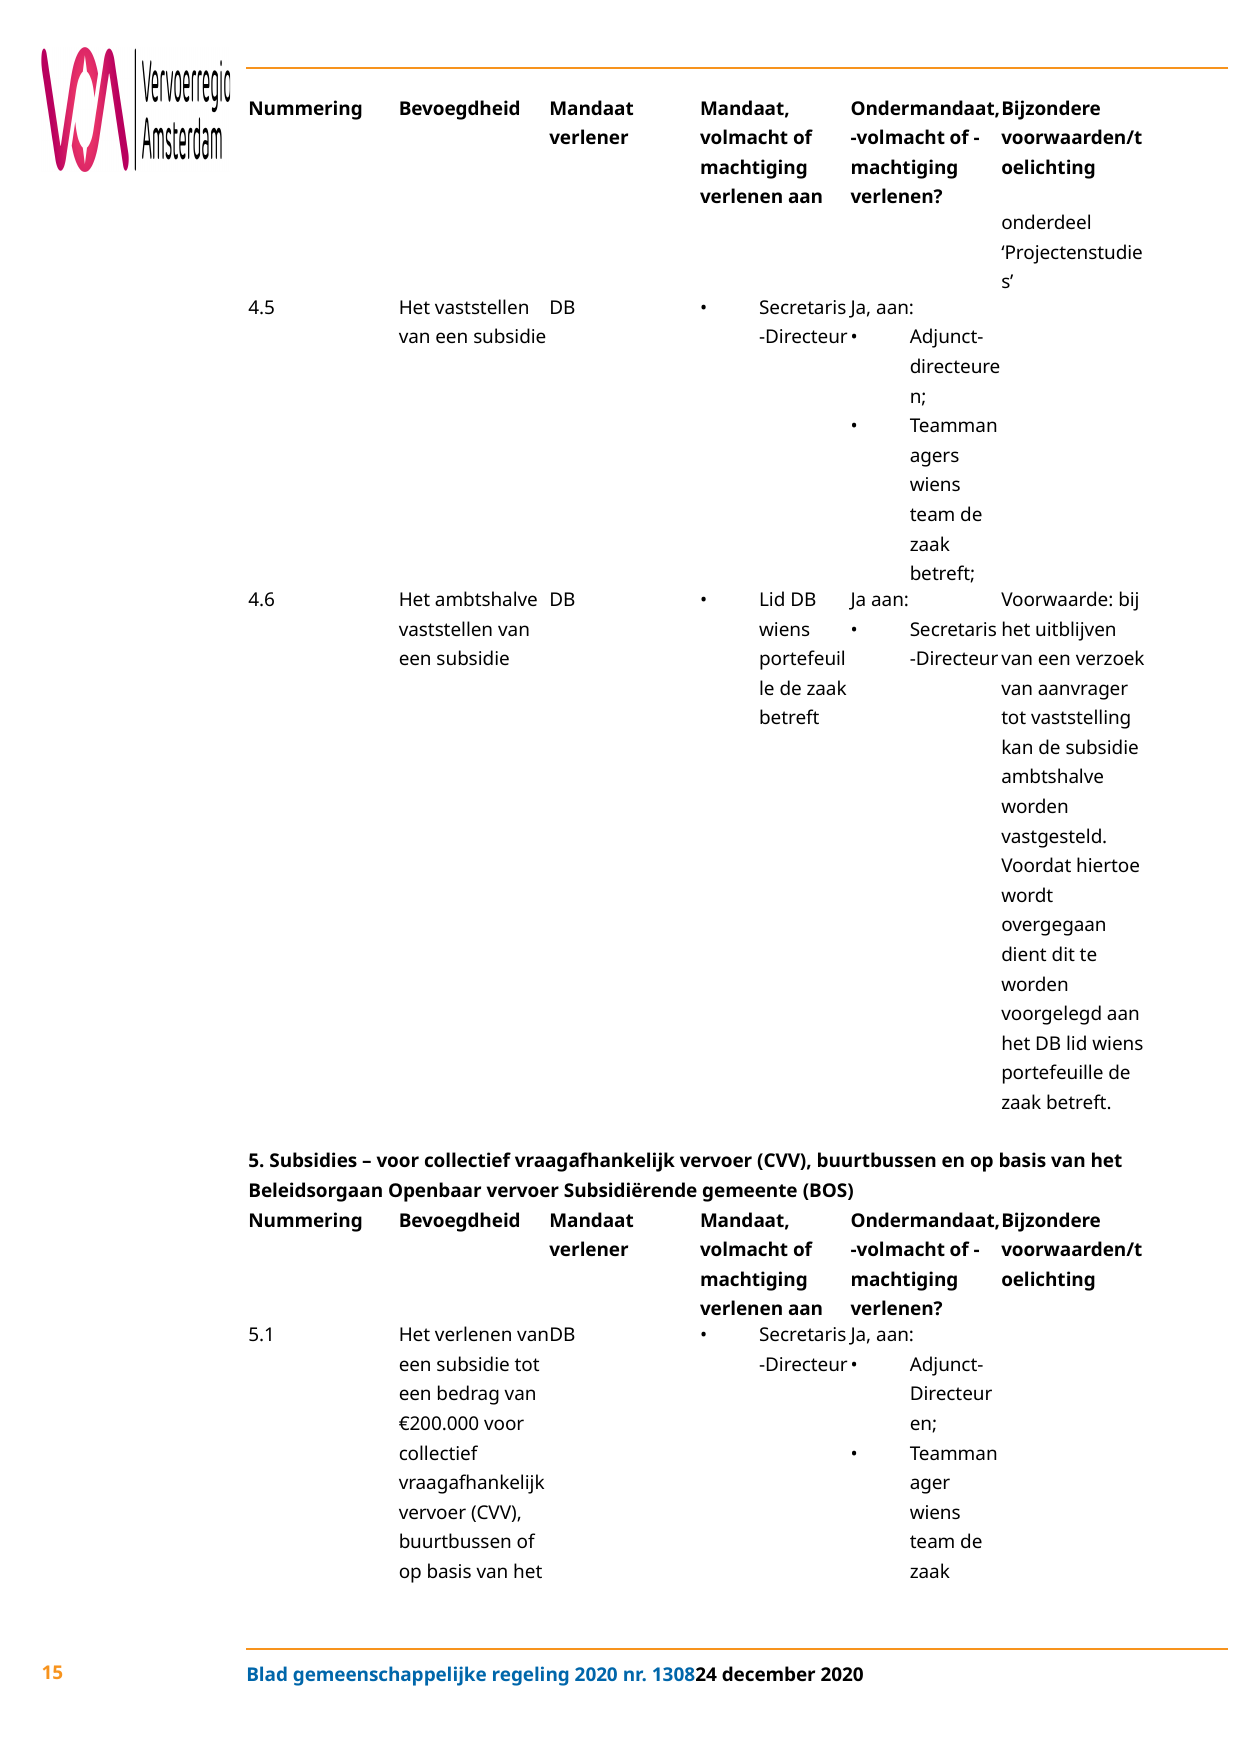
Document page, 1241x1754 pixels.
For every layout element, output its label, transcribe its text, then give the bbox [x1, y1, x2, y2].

table_header Ondermandaat, -volmacht of -machtiging verlenen? [850, 1207, 1001, 1321]
table_cell 5.1 [248, 1321, 398, 1584]
table_cell Lid DB wiens portefeuille de zaak betreft [700, 586, 850, 1115]
table_header Bevoegdheid [399, 1207, 549, 1321]
table_cell [1001, 294, 1152, 586]
table_cell Het ambtshalve vaststellen van een subsidie [399, 586, 549, 1115]
table_header Mandaat verlener [549, 1207, 700, 1321]
table_header Bijzondere voorwaarden/toelichting [1001, 1207, 1152, 1321]
table_cell Ja, aan: Adjunct-Directeuren; Teammanager wiens team de zaak [850, 1321, 1001, 1584]
table_cell Voorwaarde: bij het uitblijven van een verzoek van aanvrager tot vaststelling kan de subsidie ambtshalve worden vastgesteld. Voordat hiertoe wordt overgegaan dient dit te worden voorgelegd aan het DB lid wiens portefeuille de zaak betreft. [1001, 586, 1152, 1115]
table_cell Secretaris-Directeur [700, 294, 850, 586]
table_cell [549, 209, 700, 294]
table_cell [700, 209, 850, 294]
table_cell [850, 209, 1001, 294]
table_cell Het verlenen van een subsidie tot een bedrag van €200.000 voor collectief vraagafhankelijk vervoer (CVV), buurtbussen of op basis van het [399, 1321, 549, 1584]
table_header Mandaat, volmacht of machtiging verlenen aan [700, 1207, 850, 1321]
table_cell 4.5 [248, 294, 398, 586]
table_header Nummering [248, 95, 398, 209]
table_header Bijzondere voorwaarden/toelichting [1001, 95, 1152, 209]
table_cell Ja, aan: Adjunct-directeuren; Teammanagers wiens team de zaak betreft; [850, 294, 1001, 586]
table_header Ondermandaat, -volmacht of -machtiging verlenen? [850, 95, 1001, 209]
table_header Nummering [248, 1207, 398, 1321]
table_cell Ja aan: Secretaris-Directeur [850, 586, 1001, 1115]
table_cell Het vaststellen van een subsidie [399, 294, 549, 586]
table_cell [1001, 1321, 1152, 1584]
table_header Bevoegdheid [399, 95, 549, 209]
table_cell DB [549, 294, 700, 586]
table_cell 4.6 [248, 586, 398, 1115]
table_cell DB [549, 586, 700, 1115]
text 5. Subsidies – voor collectief vraagafhankelijk vervoer (CVV), buurtbussen en op basis van het Beleidsorgaan Openbaar vervoer Subsidiërende gemeente (BOS) [248, 1148, 1152, 1203]
picture [41, 47, 231, 172]
table_cell Secretaris-Directeur [700, 1321, 850, 1584]
table_cell [399, 209, 549, 294]
table_header Mandaat, volmacht of machtiging verlenen aan [700, 95, 850, 209]
table_header Mandaat verlener [549, 95, 700, 209]
table_cell onderdeel ‘Projectenstudies’ [1001, 209, 1152, 294]
table_cell DB [549, 1321, 700, 1584]
table_cell [248, 209, 398, 294]
